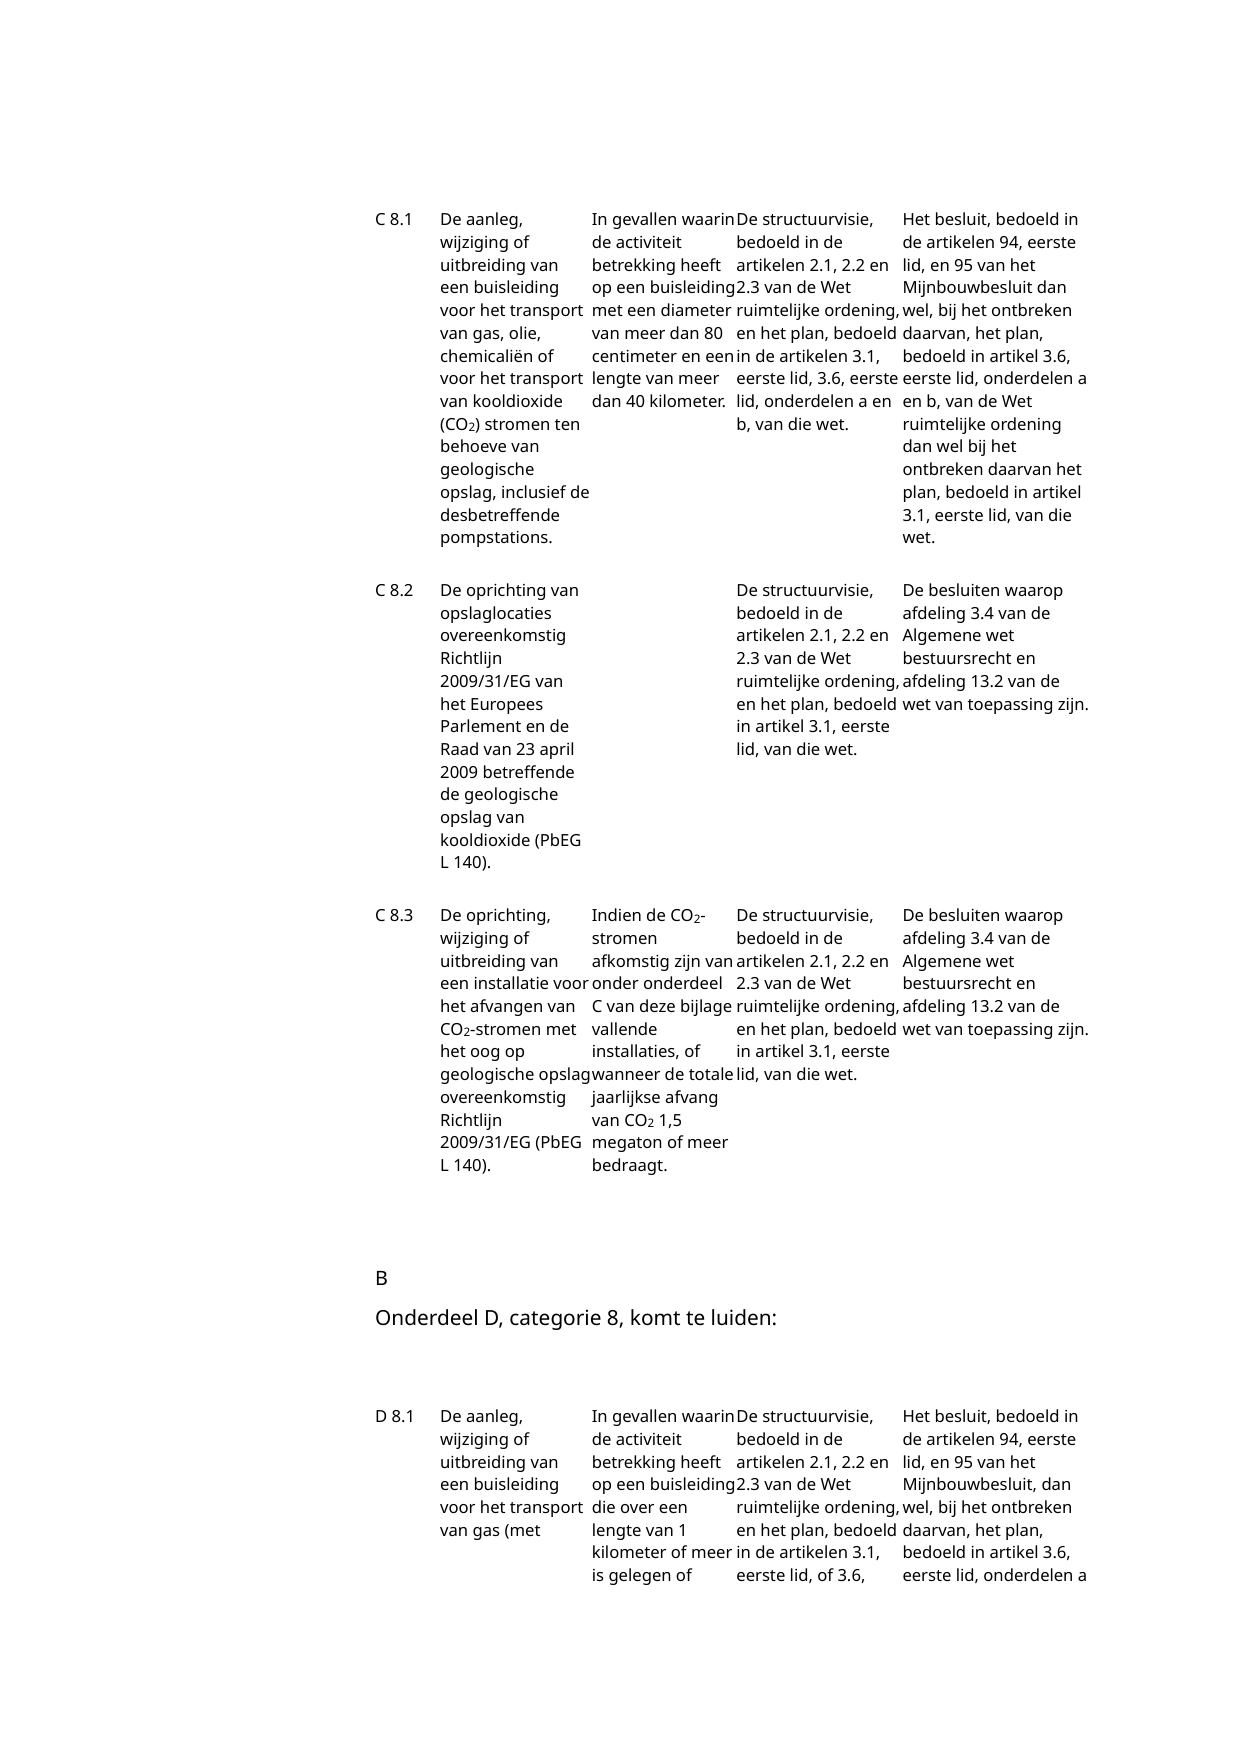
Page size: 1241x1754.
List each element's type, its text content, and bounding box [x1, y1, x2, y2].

table_cell De besluiten waarop afdeling 3.4 van de Algemene wet bestuursrecht en afdeling 13.2 van de wet van toepassing zijn. [902, 579, 1090, 904]
text Onderdeel D, categorie 8, komt te luiden: [375, 1303, 1090, 1332]
table_header Het besluit, bedoeld in de artikelen 94, eerste lid, en 95 van het Mijnbouwbesluit dan wel, bij het ontbreken daarvan, het plan, bedoeld in artikel 3.6, eerste lid, onderdelen a en b, van de Wet ruimtelijke ordening dan wel bij het ontbreken daarvan het plan, bedoeld in artikel 3.1, eerste lid, van die wet. [902, 208, 1090, 578]
table_header In gevallen waarin de activiteit betrekking heeft op een buisleiding die over een lengte van 1 kilometer of meer is gelegen of [592, 1405, 736, 1586]
table_cell C 8.3 [375, 904, 440, 1206]
table_header De aanleg, wijziging of uitbreiding van een buisleiding voor het transport van gas, olie, chemicaliën of voor het transport van kooldioxide (CO2) stromen ten behoeve van geologische opslag, inclusief de desbetreffende pompstations. [440, 208, 592, 578]
table_header De structuurvisie, bedoeld in de artikelen 2.1, 2.2 en 2.3 van de Wet ruimtelijke ordening, en het plan, bedoeld in de artikelen 3.1, eerste lid, of 3.6, [736, 1405, 902, 1586]
table_cell [592, 579, 736, 904]
text B [375, 1265, 1090, 1292]
table_header D 8.1 [375, 1405, 440, 1586]
table_header In gevallen waarin de activiteit betrekking heeft op een buisleiding met een diameter van meer dan 80 centimeter en een lengte van meer dan 40 kilometer. [592, 208, 736, 578]
table_cell Indien de CO2-stromen afkomstig zijn van onder onderdeel C van deze bijlage vallende installaties, of wanneer de totale jaarlijkse afvang van CO2 1,5 megaton of meer bedraagt. [592, 904, 736, 1206]
table_cell De oprichting van opslaglocaties overeenkomstig Richtlijn 2009/31/EG van het Europees Parlement en de Raad van 23 april 2009 betreffende de geologische opslag van kooldioxide (PbEG L 140). [440, 579, 592, 904]
table_header De structuurvisie, bedoeld in de artikelen 2.1, 2.2 en 2.3 van de Wet ruimtelijke ordening, en het plan, bedoeld in de artikelen 3.1, eerste lid, 3.6, eerste lid, onderdelen a en b, van die wet. [736, 208, 902, 578]
table_cell De besluiten waarop afdeling 3.4 van de Algemene wet bestuursrecht en afdeling 13.2 van de wet van toepassing zijn. [902, 904, 1090, 1206]
table_cell C 8.2 [375, 579, 440, 904]
table_header Het besluit, bedoeld in de artikelen 94, eerste lid, en 95 van het Mijnbouwbesluit, dan wel, bij het ontbreken daarvan, het plan, bedoeld in artikel 3.6, eerste lid, onderdelen a [902, 1405, 1090, 1586]
table_cell De oprichting, wijziging of uitbreiding van een installatie voor het afvangen van CO2-stromen met het oog op geologische opslag overeenkomstig Richtlijn 2009/31/EG (PbEG L 140). [440, 904, 592, 1206]
table_header C 8.1 [375, 208, 440, 578]
table_cell De structuurvisie, bedoeld in de artikelen 2.1, 2.2 en 2.3 van de Wet ruimtelijke ordening, en het plan, bedoeld in artikel 3.1, eerste lid, van die wet. [736, 904, 902, 1206]
table_header De aanleg, wijziging of uitbreiding van een buisleiding voor het transport van gas (met [440, 1405, 592, 1586]
table_cell De structuurvisie, bedoeld in de artikelen 2.1, 2.2 en 2.3 van de Wet ruimtelijke ordening, en het plan, bedoeld in artikel 3.1, eerste lid, van die wet. [736, 579, 902, 904]
